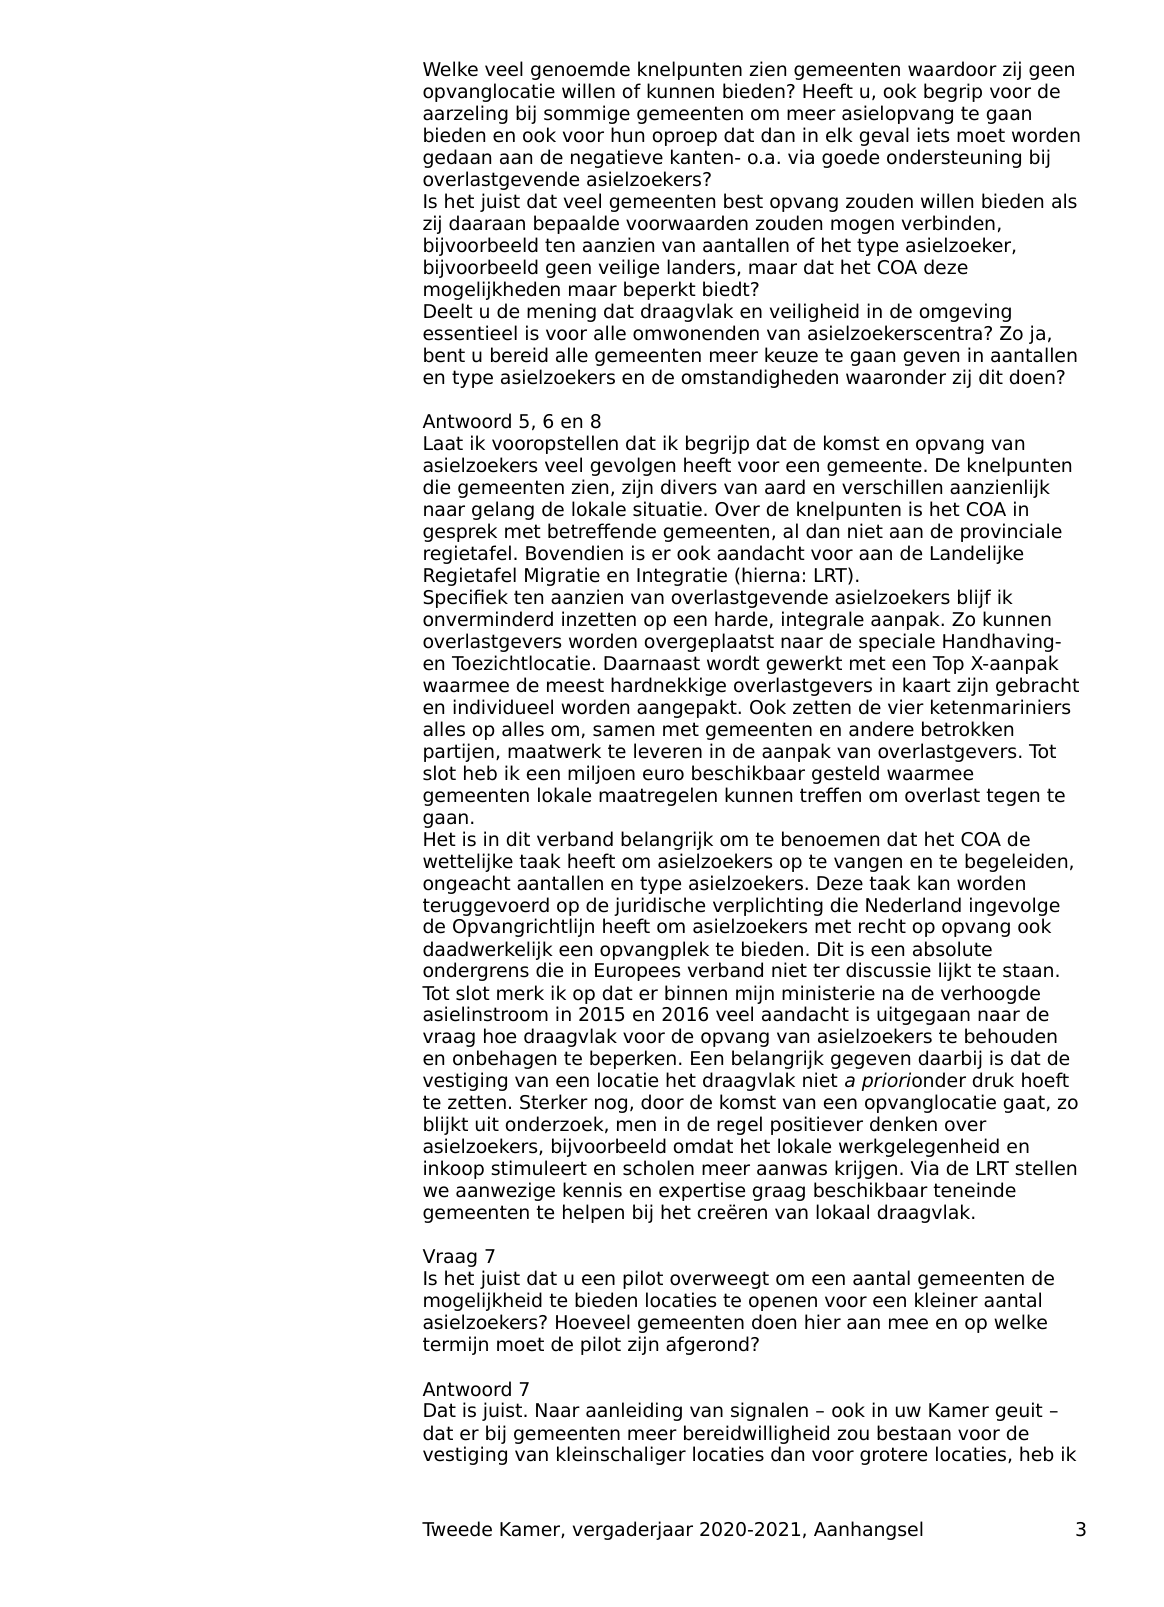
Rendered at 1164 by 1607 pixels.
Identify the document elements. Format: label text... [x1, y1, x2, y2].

text Het is in dit verband belangrijk om te benoemen dat het COA de wettelijke taak heeft om asielzoekers op te vangen en te begeleiden, ongeacht aantallen en type asielzoekers. Deze taak kan worden teruggevoerd op de juridische verplichting die Nederland ingevolge de Opvangrichtlijn heeft om asielzoekers met recht op opvang ook daadwerkelijk een opvangplek te bieden. Dit is een absolute ondergrens die in Europees verband niet ter discussie lijkt te staan. [422, 828, 1087, 982]
text Is het juist dat u een pilot overweegt om een aantal gemeenten de mogelijkheid te bieden locaties te openen voor een kleiner aantal asielzoekers? Hoeveel gemeenten doen hier aan mee en op welke termijn moet de pilot zijn afgerond? [422, 1268, 1087, 1356]
text Deelt u de mening dat draagvlak en veiligheid in de omgeving essentieel is voor alle omwonenden van asielzoekerscentra? Zo ja, bent u bereid alle gemeenten meer keuze te gaan geven in aantallen en type asielzoekers en de omstandigheden waaronder zij dit doen? [422, 301, 1087, 389]
text Welke veel genoemde knelpunten zien gemeenten waardoor zij geen opvanglocatie willen of kunnen bieden? Heeft u, ook begrip voor de aarzeling bij sommige gemeenten om meer asielopvang te gaan bieden en ook voor hun oproep dat dan in elk geval iets moet worden gedaan aan de negatieve kanten- o.a. via goede ondersteuning bij overlastgevende asielzoekers? [422, 59, 1087, 191]
text Is het juist dat veel gemeenten best opvang zouden willen bieden als zij daaraan bepaalde voorwaarden zouden mogen verbinden, bijvoorbeeld ten aanzien van aantallen of het type asielzoeker, bijvoorbeeld geen veilige landers, maar dat het COA deze mogelijkheden maar beperkt biedt? [422, 191, 1087, 301]
text Antwoord 5, 6 en 8 [422, 411, 1087, 433]
text Laat ik vooropstellen dat ik begrijp dat de komst en opvang van asielzoekers veel gevolgen heeft voor een gemeente. De knelpunten die gemeenten zien, zijn divers van aard en verschillen aanzienlijk naar gelang de lokale situatie. Over de knelpunten is het COA in gesprek met betreffende gemeenten, al dan niet aan de provinciale regietafel. Bovendien is er ook aandacht voor aan de Landelijke Regietafel Migratie en Integratie (hierna: LRT). [422, 433, 1087, 587]
text Dat is juist. Naar aanleiding van signalen – ook in uw Kamer geuit – dat er bij gemeenten meer bereidwilligheid zou bestaan voor de vestiging van kleinschaliger locaties dan voor grotere locaties, heb ik [422, 1400, 1087, 1466]
text Tot slot merk ik op dat er binnen mijn ministerie na de verhoogde asielinstroom in 2015 en 2016 veel aandacht is uitgegaan naar de vraag hoe draagvlak voor de opvang van asielzoekers te behouden en onbehagen te beperken. Een belangrijk gegeven daarbij is dat de vestiging van een locatie het draagvlak niet a priorionder druk hoeft te zetten. Sterker nog, door de komst van een opvanglocatie gaat, zo blijkt uit onderzoek, men in de regel positiever denken over asielzoekers, bijvoorbeeld omdat het lokale werkgelegenheid en inkoop stimuleert en scholen meer aanwas krijgen. Via de LRT stellen we aanwezige kennis en expertise graag beschikbaar teneinde gemeenten te helpen bij het creëren van lokaal draagvlak. [422, 982, 1087, 1224]
text Antwoord 7 [422, 1378, 1087, 1400]
text Vraag 7 [422, 1246, 1087, 1268]
text Specifiek ten aanzien van overlastgevende asielzoekers blijf ik onverminderd inzetten op een harde, integrale aanpak. Zo kunnen overlastgevers worden overgeplaatst naar de speciale Handhaving- en Toezichtlocatie. Daarnaast wordt gewerkt met een Top X-aanpak waarmee de meest hardnekkige overlastgevers in kaart zijn gebracht en individueel worden aangepakt. Ook zetten de vier ketenmariniers alles op alles om, samen met gemeenten en andere betrokken partijen, maatwerk te leveren in de aanpak van overlastgevers. Tot slot heb ik een miljoen euro beschikbaar gesteld waarmee gemeenten lokale maatregelen kunnen treffen om overlast tegen te gaan. [422, 587, 1087, 828]
